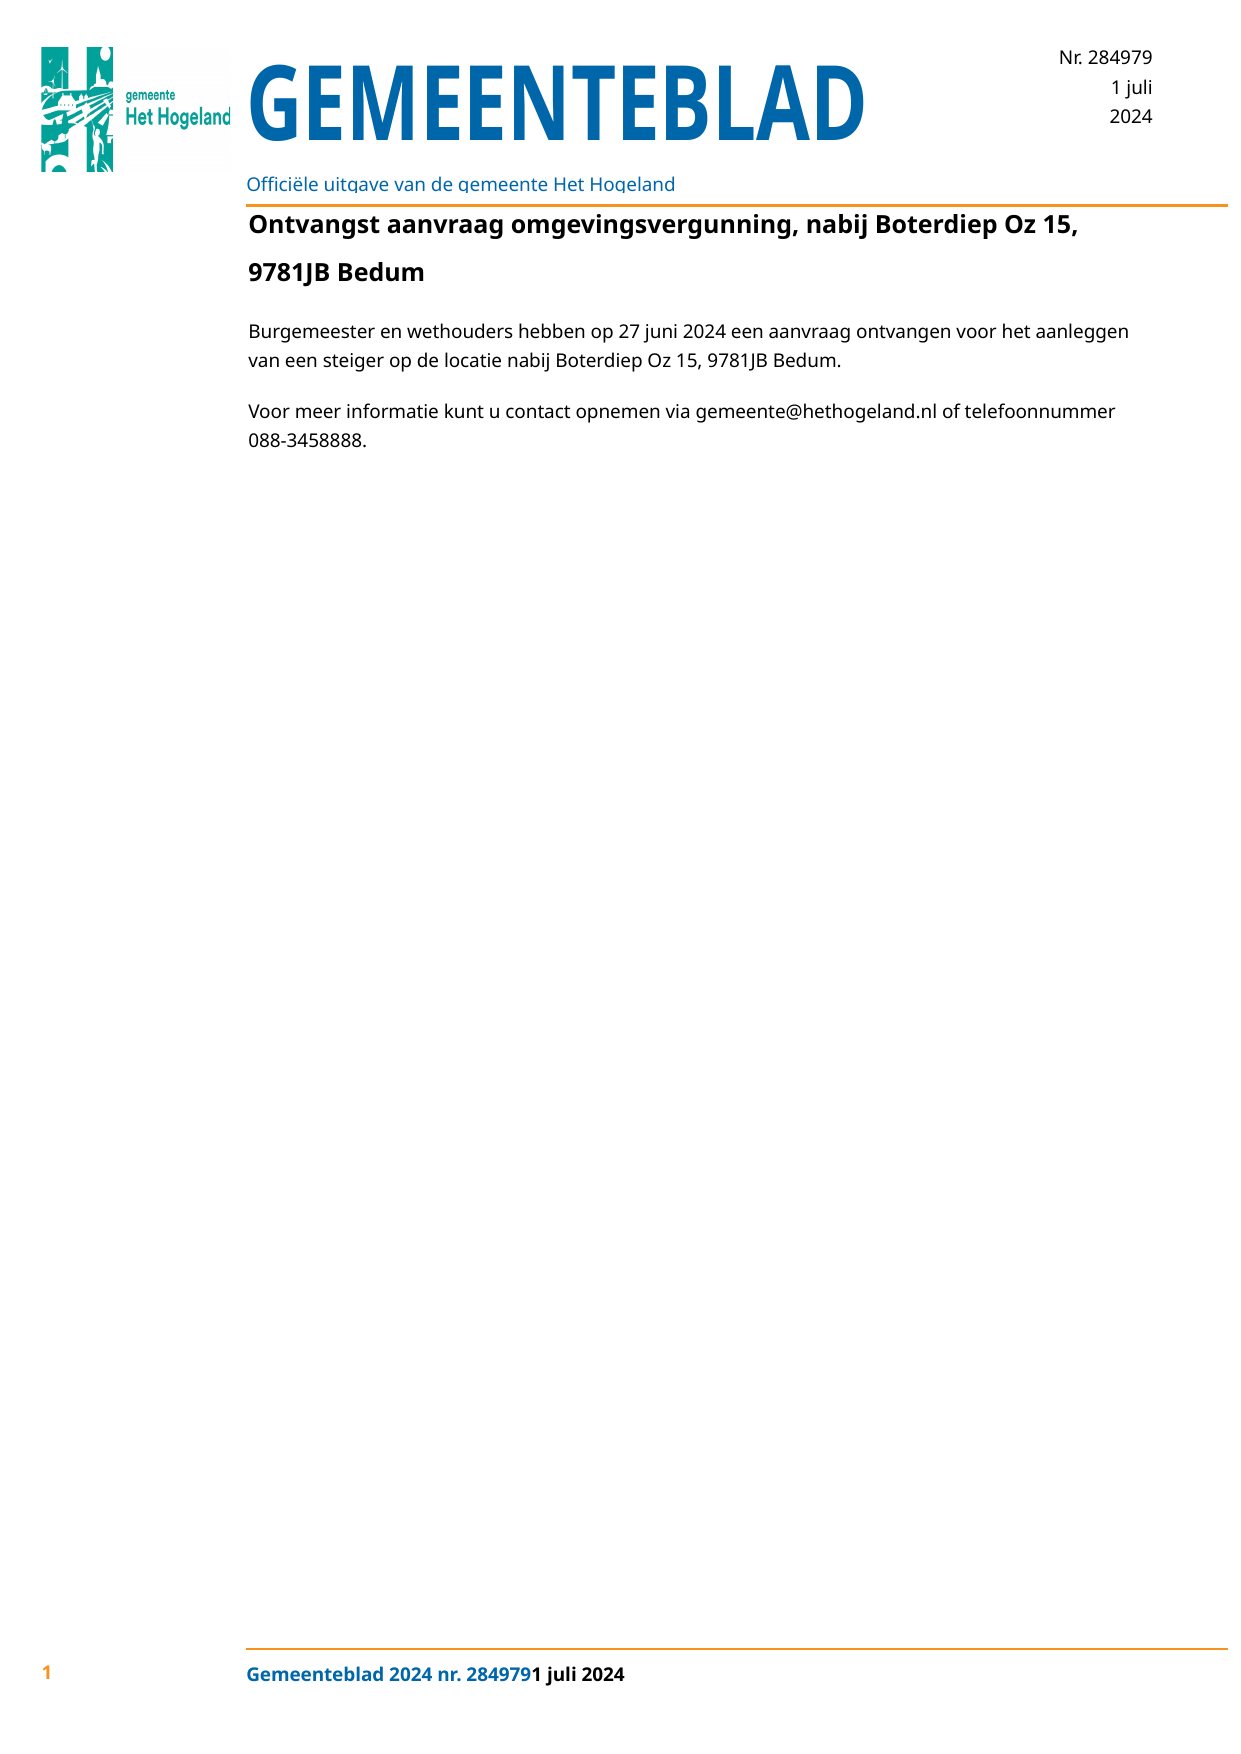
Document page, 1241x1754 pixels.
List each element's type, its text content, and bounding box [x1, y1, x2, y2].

text Voor meer informatie kunt u contact opnemen via gemeente@hethogeland.nl of telefoonnummer 088-3458888. [248, 398, 1152, 453]
picture [41, 47, 231, 172]
text Burgemeester en wethouders hebben op 27 juni 2024 een aanvraag ontvangen voor het aanleggen van een steiger op de locatie nabij Boterdiep Oz 15, 9781JB Bedum. [248, 318, 1152, 373]
text Ontvangst aanvraag omgevingsvergunning, nabij Boterdiep Oz 15, 9781JB Bedum [248, 207, 1152, 288]
